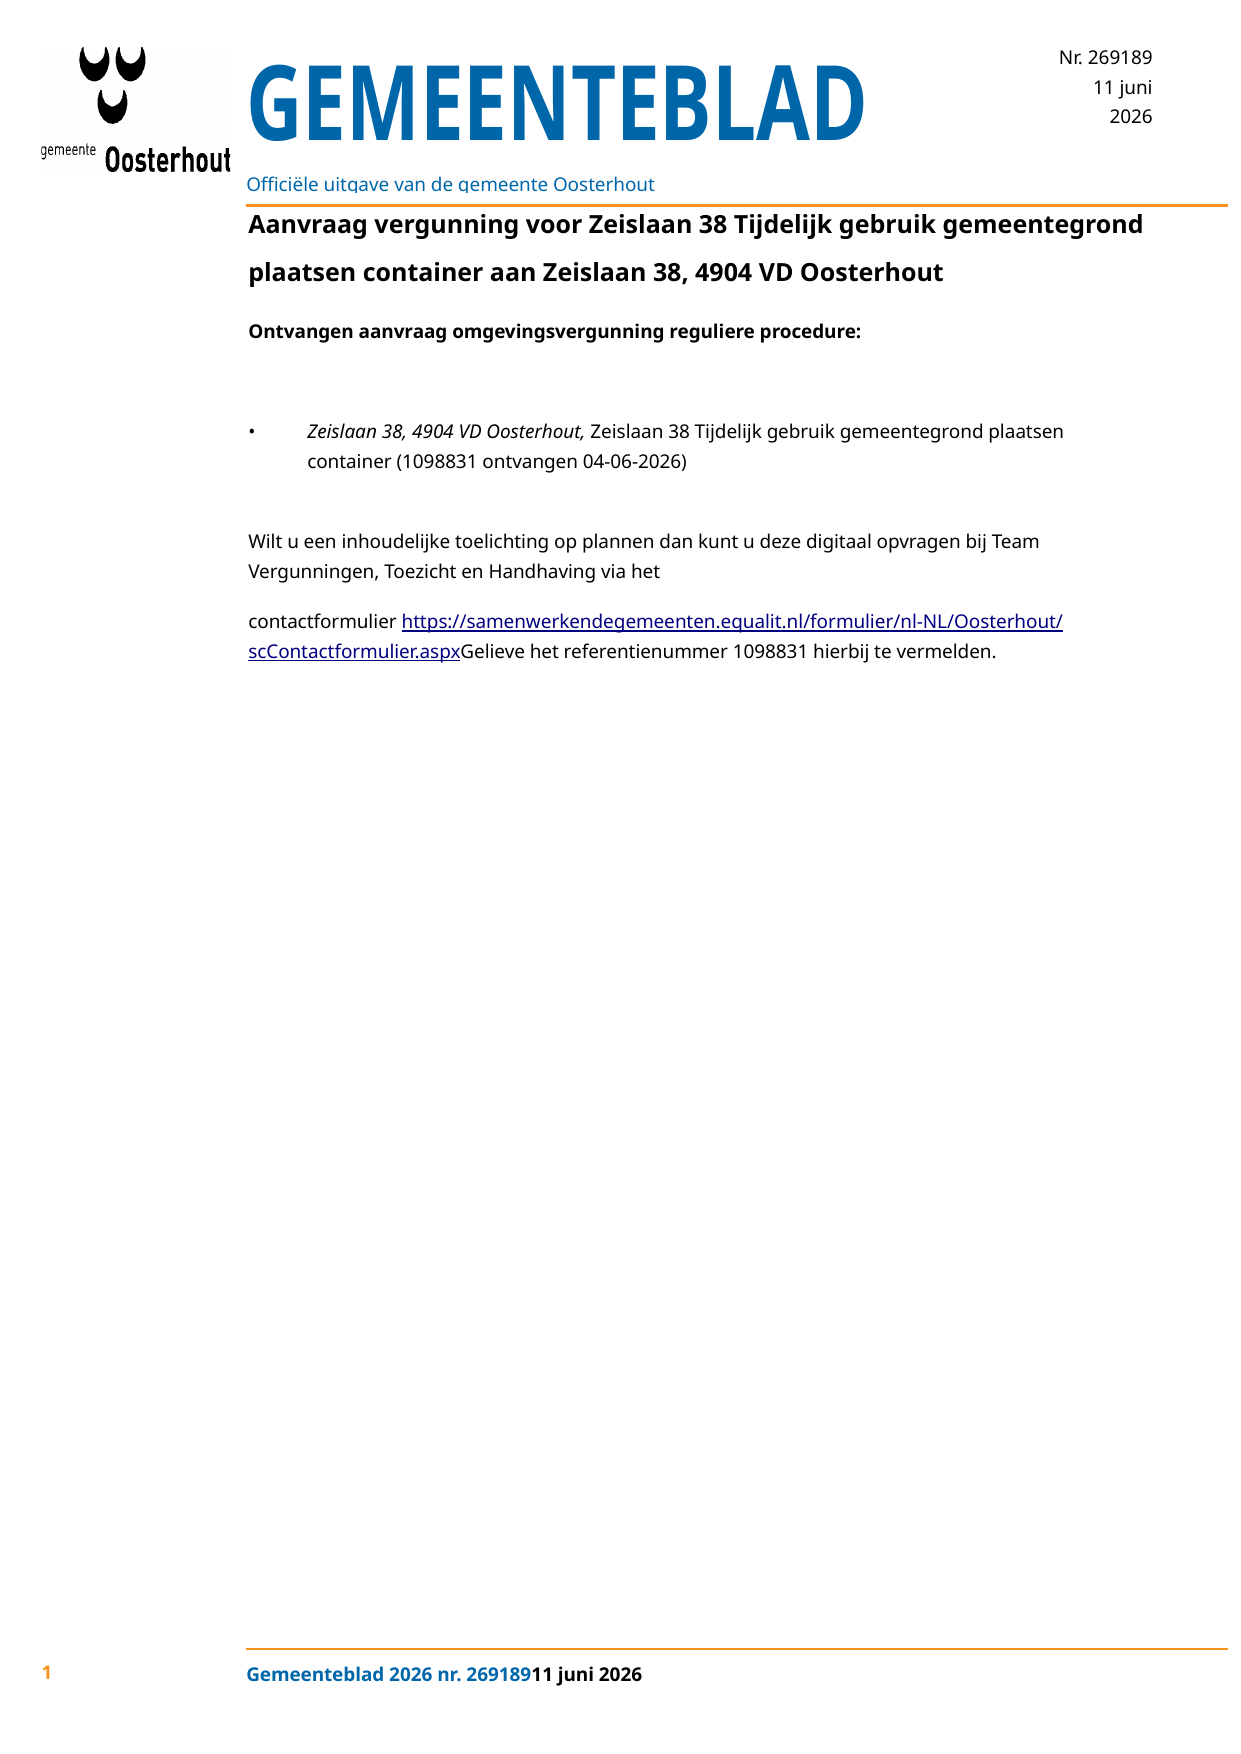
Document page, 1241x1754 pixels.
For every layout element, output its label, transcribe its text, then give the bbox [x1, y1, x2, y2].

text Wilt u een inhoudelijke toelichting op plannen dan kunt u deze digitaal opvragen bij Team Vergunningen, Toezicht en Handhaving via het [248, 528, 1152, 584]
text Ontvangen aanvraag omgevingsvergunning reguliere procedure: [248, 318, 1152, 344]
text Aanvraag vergunning voor Zeislaan 38 Tijdelijk gebruik gemeentegrond plaatsen container aan Zeislaan 38, 4904 VD Oosterhout [248, 207, 1152, 288]
picture [41, 47, 231, 172]
text contactformulier https://samenwerkendegemeenten.equalit.nl/formulier/nl-NL/Oosterhout/scContactformulier.aspxGelieve het referentienummer 1098831 hierbij te vermelden. [248, 608, 1152, 664]
list Zeislaan 38, 4904 VD Oosterhout, Zeislaan 38 Tijdelijk gebruik gemeentegrond plaatsen container (1098831 ontvangen 04-06-2026) [248, 419, 1152, 474]
